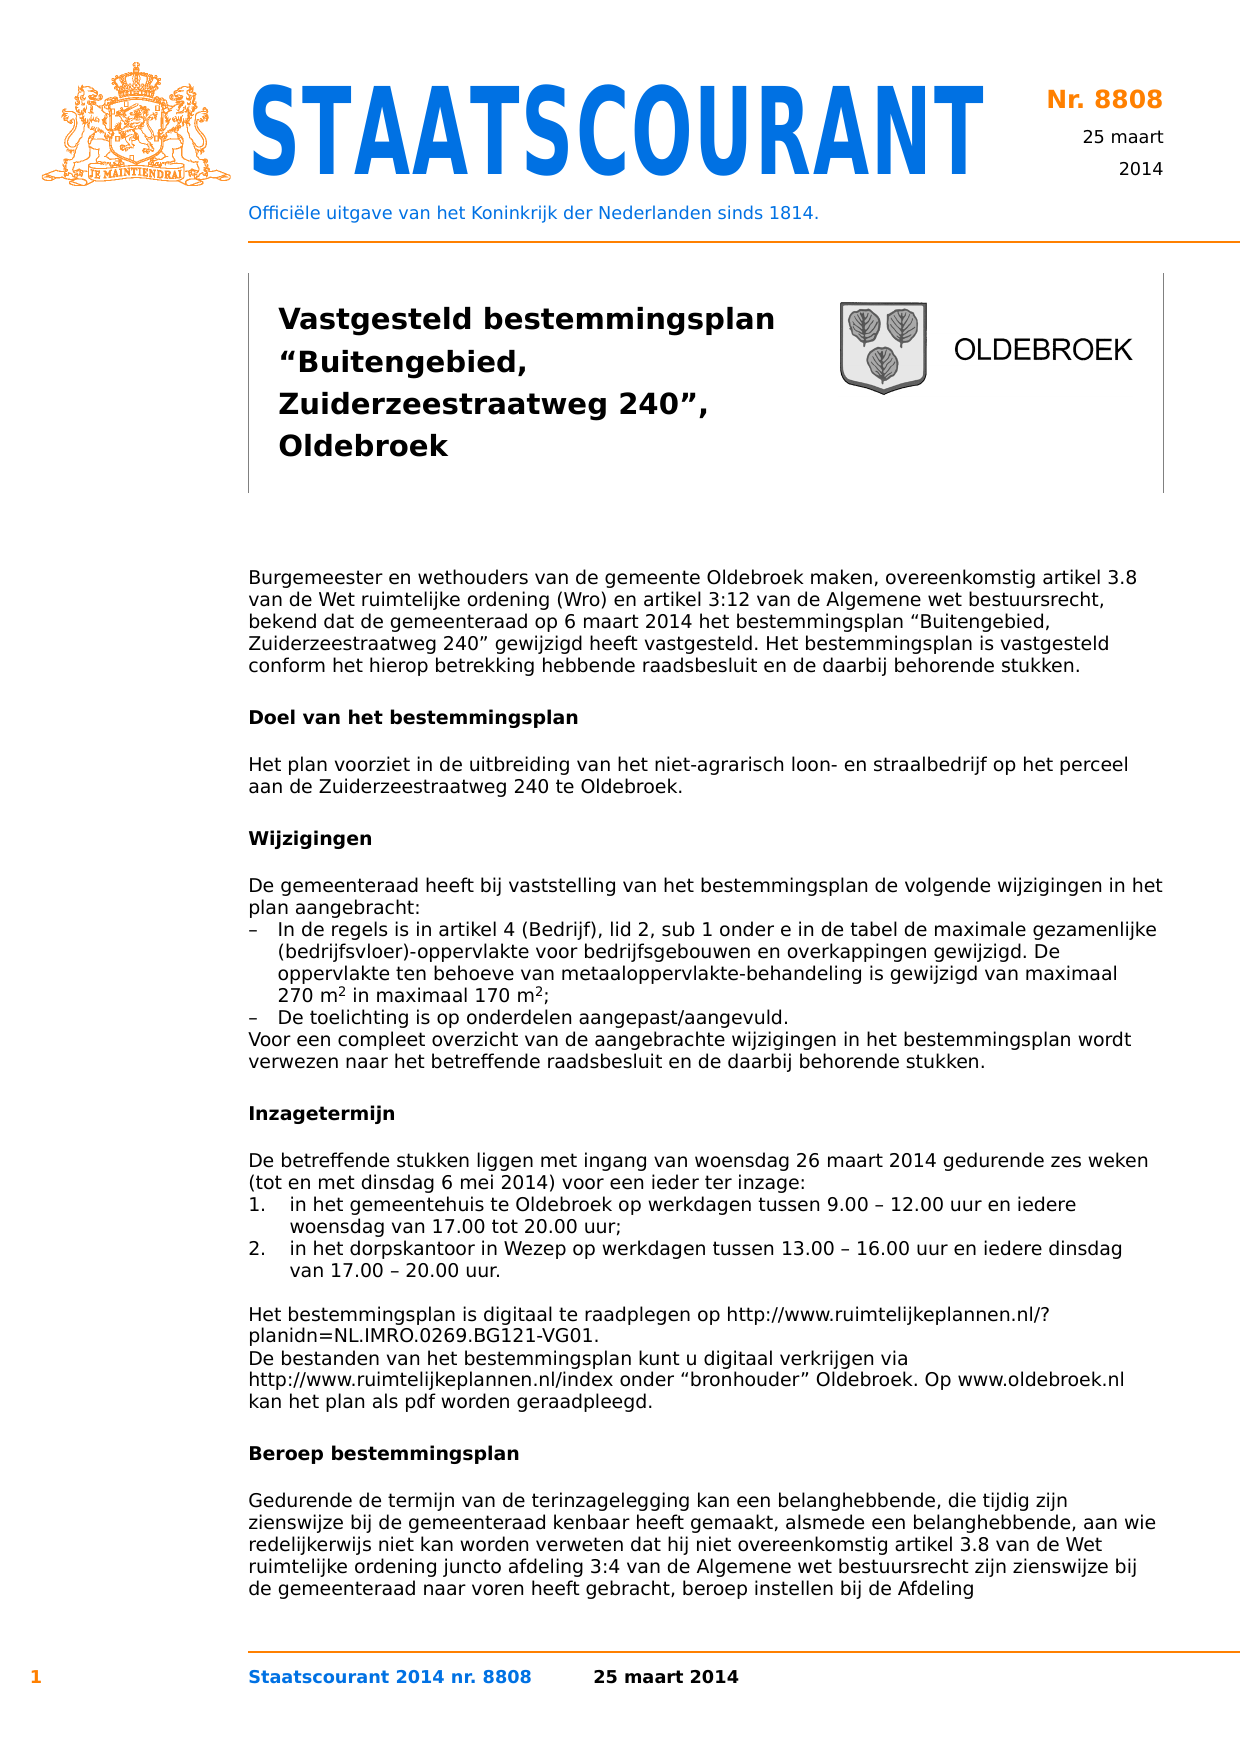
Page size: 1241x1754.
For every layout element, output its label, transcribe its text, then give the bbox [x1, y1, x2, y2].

text Het bestemmingsplan is digitaal te raadplegen op http://www.ruimtelijkeplannen.nl/?planidn=NL.IMRO.0269.BG121-VG01. [248, 1303, 1163, 1347]
text De betreffende stukken liggen met ingang van woensdag 26 maart 2014 gedurende zes weken (tot en met dinsdag 6 mei 2014) voor een ieder ter inzage: [248, 1150, 1163, 1194]
table_header Nr. 8808 [998, 62, 1240, 121]
subtitle Inzagetermijn [248, 1103, 1163, 1125]
picture [838, 302, 1134, 397]
table_cell 25 maart [998, 121, 1240, 153]
picture [41, 62, 231, 186]
text De bestanden van het bestemmingsplan kunt u digitaal verkrijgen via http://www.ruimtelijkeplannen.nl/index onder “bronhouder” Oldebroek. Op www.oldebroek.nl kan het plan als pdf worden geraadpleegd. [248, 1347, 1163, 1413]
subtitle Beroep bestemmingsplan [248, 1443, 1163, 1465]
text De gemeenteraad heeft bij vaststelling van het bestemmingsplan de volgende wijzigingen in het plan aangebracht: [248, 875, 1163, 919]
text 2. in het dorpskantoor in Wezep op werkdagen tussen 13.00 – 16.00 uur en iedere dinsdag van 17.00 – 20.00 uur. [248, 1238, 1163, 1282]
table_header STAATSCOURANT [248, 62, 998, 203]
text Het plan voorziet in de uitbreiding van het niet-agrarisch loon- en straalbedrijf op het perceel aan de Zuiderzeestraatweg 240 te Oldebroek. [248, 754, 1163, 798]
subtitle Doel van het bestemmingsplan [248, 707, 1163, 729]
text – De toelichting is op onderdelen aangepast/aangevuld. [248, 1007, 1163, 1029]
text Voor een compleet overzicht van de aangebrachte wijzigingen in het bestemmingsplan wordt verwezen naar het betreffende raadsbesluit en de daarbij behorende stukken. [248, 1029, 1163, 1073]
text – In de regels is in artikel 4 (Bedrijf), lid 2, sub 1 onder e in de tabel de maximale gezamenlijke (bedrijfsvloer)-oppervlakte voor bedrijfsgebouwen en overkappingen gewijzigd. De oppervlakte ten behoeve van metaaloppervlakte-behandeling is gewijzigd van maximaal 270 m2 in maximaal 170 m2; [248, 919, 1163, 1007]
subtitle Vastgesteld bestemmingsplan “Buitengebied, Zuiderzeestraatweg 240”, Oldebroek [249, 273, 1163, 493]
text Burgemeester en wethouders van de gemeente Oldebroek maken, overeenkomstig artikel 3.8 van de Wet ruimtelijke ordening (Wro) en artikel 3:12 van de Algemene wet bestuursrecht, bekend dat de gemeenteraad op 6 maart 2014 het bestemmingsplan “Buitengebied, Zuiderzeestraatweg 240” gewijzigd heeft vastgesteld. Het bestemmingsplan is vastgesteld conform het hierop betrekking hebbende raadsbesluit en de daarbij behorende stukken. [248, 567, 1163, 677]
text 1. in het gemeentehuis te Oldebroek op werkdagen tussen 9.00 – 12.00 uur en iedere woensdag van 17.00 tot 20.00 uur; [248, 1194, 1163, 1238]
table_cell 2014 [998, 153, 1240, 203]
text Gedurende de termijn van de terinzagelegging kan een belanghebbende, die tijdig zijn zienswijze bij de gemeenteraad kenbaar heeft gemaakt, alsmede een belanghebbende, aan wie redelijkerwijs niet kan worden verweten dat hij niet overeenkomstig artikel 3.8 van de Wet ruimtelijke ordening juncto afdeling 3:4 van de Algemene wet bestuursrecht zijn zienswijze bij de gemeenteraad naar voren heeft gebracht, beroep instellen bij de Afdeling [248, 1490, 1163, 1600]
table_cell Officiële uitgave van het Koninkrijk der Nederlanden sinds 1814. [248, 203, 1240, 241]
table_header [25, 62, 248, 241]
subtitle Wijzigingen [248, 828, 1163, 850]
